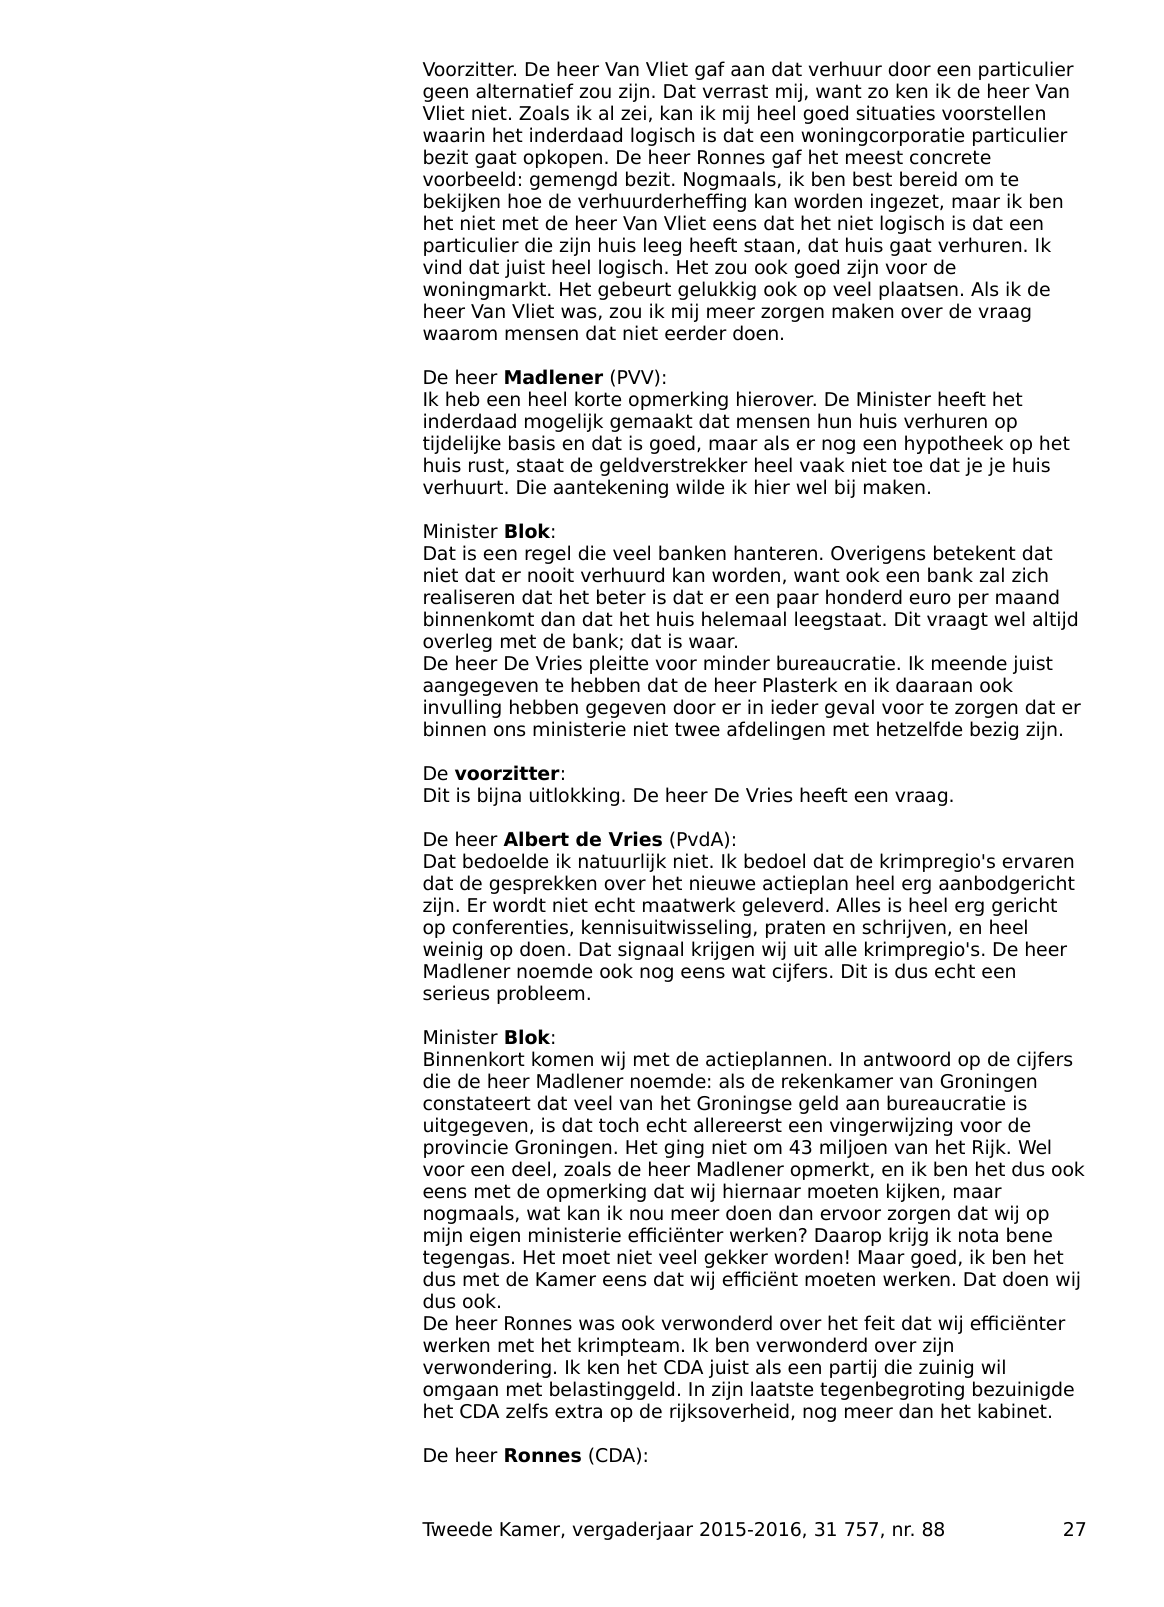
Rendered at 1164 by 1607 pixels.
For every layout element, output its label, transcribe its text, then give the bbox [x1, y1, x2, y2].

text De heer Albert de Vries (PvdA): [422, 829, 1087, 851]
text Binnenkort komen wij met de actieplannen. In antwoord op de cijfers die de heer Madlener noemde: als de rekenkamer van Groningen constateert dat veel van het Groningse geld aan bureaucratie is uitgegeven, is dat toch echt allereerst een vingerwijzing voor de provincie Groningen. Het ging niet om 43 miljoen van het Rijk. Wel voor een deel, zoals de heer Madlener opmerkt, en ik ben het dus ook eens met de opmerking dat wij hiernaar moeten kijken, maar nogmaals, wat kan ik nou meer doen dan ervoor zorgen dat wij op mijn eigen ministerie efficiënter werken? Daarop krijg ik nota bene tegengas. Het moet niet veel gekker worden! Maar goed, ik ben het dus met de Kamer eens dat wij efficiënt moeten werken. Dat doen wij dus ook. [422, 1049, 1087, 1313]
text Dat is een regel die veel banken hanteren. Overigens betekent dat niet dat er nooit verhuurd kan worden, want ook een bank zal zich realiseren dat het beter is dat er een paar honderd euro per maand binnenkomt dan dat het huis helemaal leegstaat. Dit vraagt wel altijd overleg met de bank; dat is waar. [422, 543, 1087, 653]
text Dit is bijna uitlokking. De heer De Vries heeft een vraag. [422, 785, 1087, 807]
text De voorzitter: [422, 763, 1087, 785]
text Ik heb een heel korte opmerking hierover. De Minister heeft het inderdaad mogelijk gemaakt dat mensen hun huis verhuren op tijdelijke basis en dat is goed, maar als er nog een hypotheek op het huis rust, staat de geldverstrekker heel vaak niet toe dat je je huis verhuurt. Die aantekening wilde ik hier wel bij maken. [422, 389, 1087, 499]
text De heer Ronnes was ook verwonderd over het feit dat wij efficiënter werken met het krimpteam. Ik ben verwonderd over zijn verwondering. Ik ken het CDA juist als een partij die zuinig wil omgaan met belastinggeld. In zijn laatste tegenbegroting bezuinigde het CDA zelfs extra op de rijksoverheid, nog meer dan het kabinet. [422, 1313, 1087, 1423]
text Dat bedoelde ik natuurlijk niet. Ik bedoel dat de krimpregio's ervaren dat de gesprekken over het nieuwe actieplan heel erg aanbodgericht zijn. Er wordt niet echt maatwerk geleverd. Alles is heel erg gericht op conferenties, kennisuitwisseling, praten en schrijven, en heel weinig op doen. Dat signaal krijgen wij uit alle krimpregio's. De heer Madlener noemde ook nog eens wat cijfers. Dit is dus echt een serieus probleem. [422, 851, 1087, 1005]
text De heer Madlener (PVV): [422, 367, 1087, 389]
text Voorzitter. De heer Van Vliet gaf aan dat verhuur door een particulier geen alternatief zou zijn. Dat verrast mij, want zo ken ik de heer Van Vliet niet. Zoals ik al zei, kan ik mij heel goed situaties voorstellen waarin het inderdaad logisch is dat een woningcorporatie particulier bezit gaat opkopen. De heer Ronnes gaf het meest concrete voorbeeld: gemengd bezit. Nogmaals, ik ben best bereid om te bekijken hoe de verhuurderheffing kan worden ingezet, maar ik ben het niet met de heer Van Vliet eens dat het niet logisch is dat een particulier die zijn huis leeg heeft staan, dat huis gaat verhuren. Ik vind dat juist heel logisch. Het zou ook goed zijn voor de woningmarkt. Het gebeurt gelukkig ook op veel plaatsen. Als ik de heer Van Vliet was, zou ik mij meer zorgen maken over de vraag waarom mensen dat niet eerder doen. [422, 59, 1087, 345]
text De heer De Vries pleitte voor minder bureaucratie. Ik meende juist aangegeven te hebben dat de heer Plasterk en ik daaraan ook invulling hebben gegeven door er in ieder geval voor te zorgen dat er binnen ons ministerie niet twee afdelingen met hetzelfde bezig zijn. [422, 653, 1087, 741]
text De heer Ronnes (CDA): [422, 1445, 1087, 1467]
text Minister Blok: [422, 1027, 1087, 1049]
text Minister Blok: [422, 521, 1087, 543]
